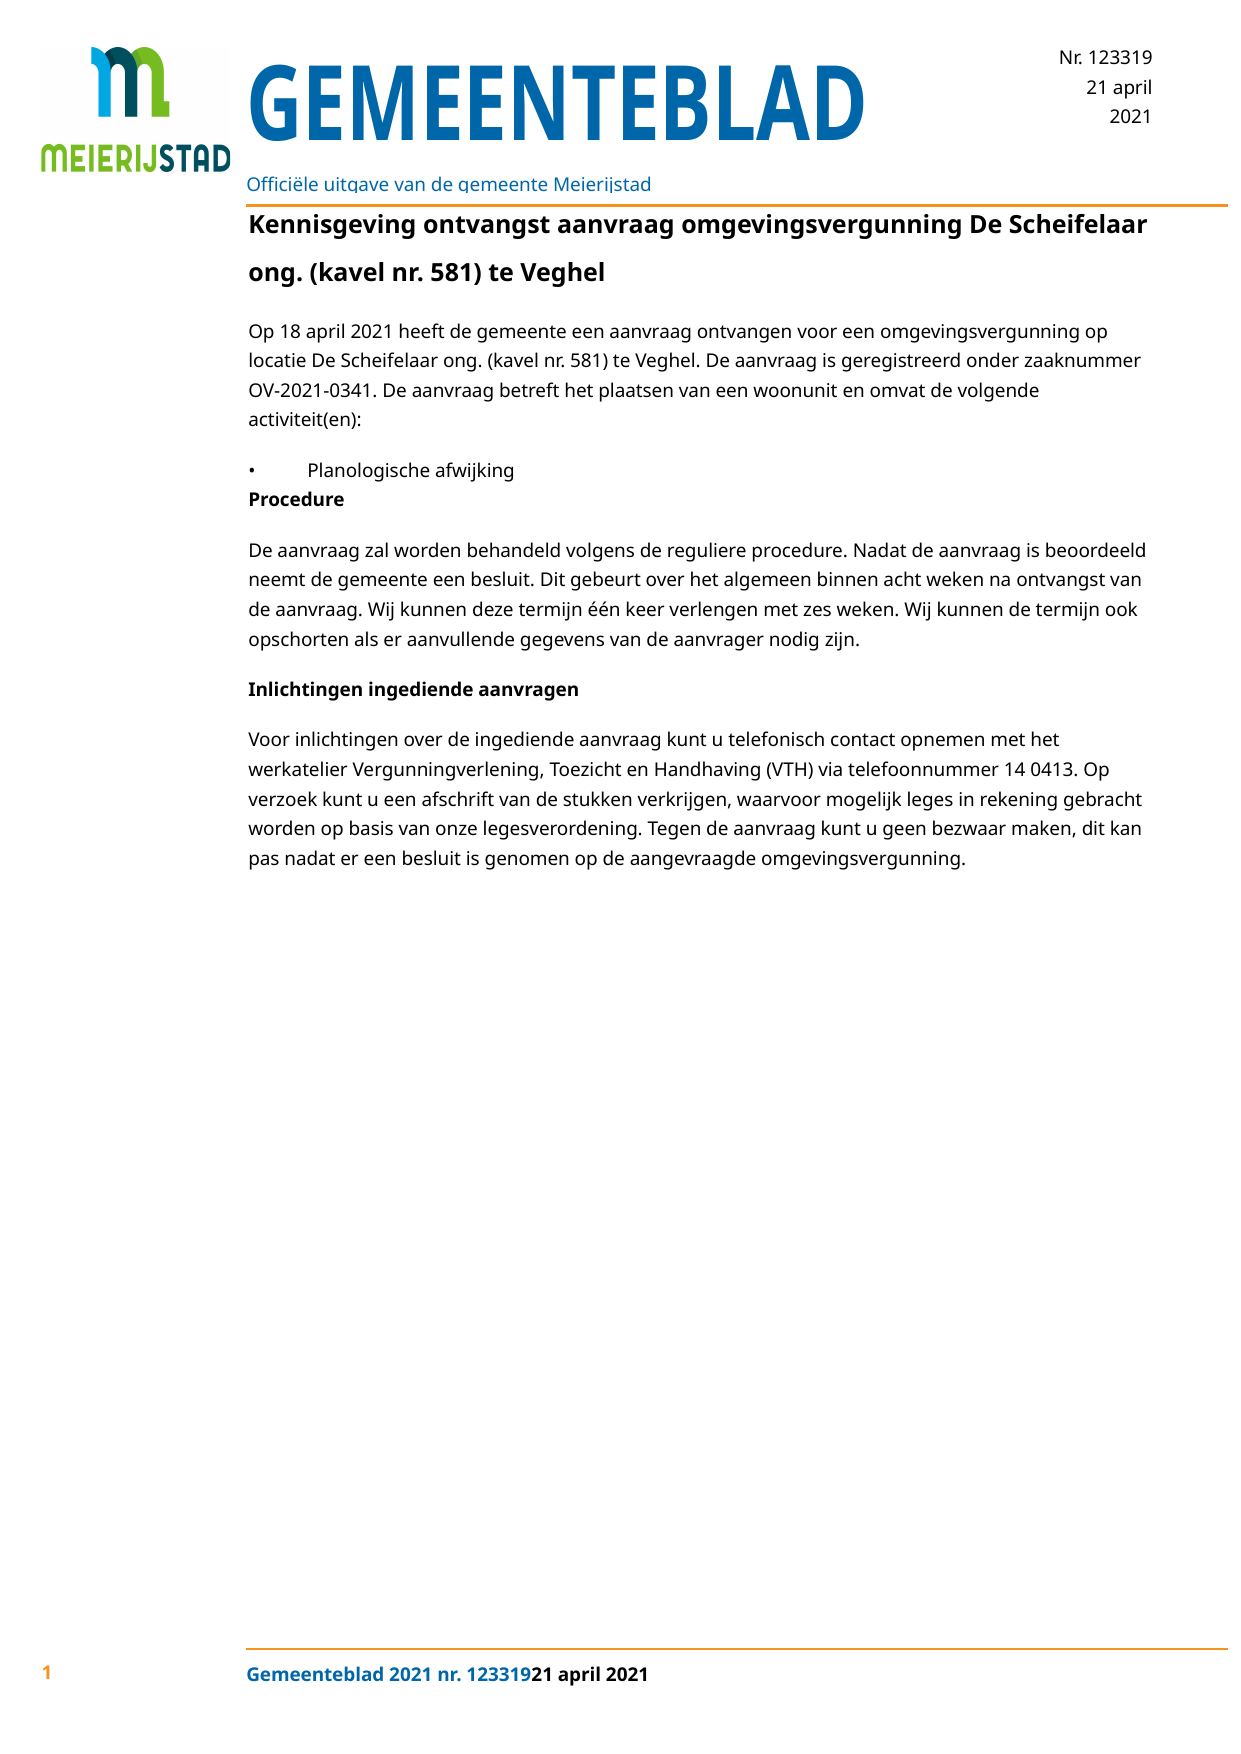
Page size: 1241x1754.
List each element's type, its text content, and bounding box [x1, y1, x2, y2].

text De aanvraag zal worden behandeld volgens de reguliere procedure. Nadat de aanvraag is beoordeeld neemt de gemeente een besluit. Dit gebeurt over het algemeen binnen acht weken na ontvangst van de aanvraag. Wij kunnen deze termijn één keer verlengen met zes weken. Wij kunnen de termijn ook opschorten als er aanvullende gegevens van de aanvrager nodig zijn. [248, 537, 1152, 652]
text Op 18 april 2021 heeft de gemeente een aanvraag ontvangen voor een omgevingsvergunning op locatie De Scheifelaar ong. (kavel nr. 581) te Veghel. De aanvraag is geregistreerd onder zaaknummer OV-2021-0341. De aanvraag betreft het plaatsen van een woonunit en omvat de volgende activiteit(en): [248, 318, 1152, 432]
picture [41, 47, 231, 172]
text Procedure [248, 487, 1152, 512]
list Planologische afwijking [248, 457, 1152, 483]
text Voor inlichtingen over de ingediende aanvraag kunt u telefonisch contact opnemen met het werkatelier Vergunningverlening, Toezicht en Handhaving (VTH) via telefoonnummer 14 0413. Op verzoek kunt u een afschrift van de stukken verkrijgen, waarvoor mogelijk leges in rekening gebracht worden op basis van onze legesverordening. Tegen de aanvraag kunt u geen bezwaar maken, dit kan pas nadat er een besluit is genomen op de aangevraagde omgevingsvergunning. [248, 727, 1152, 871]
text Inlichtingen ingediende aanvragen [248, 676, 1152, 702]
text Kennisgeving ontvangst aanvraag omgevingsvergunning De Scheifelaar ong. (kavel nr. 581) te Veghel [248, 207, 1152, 288]
